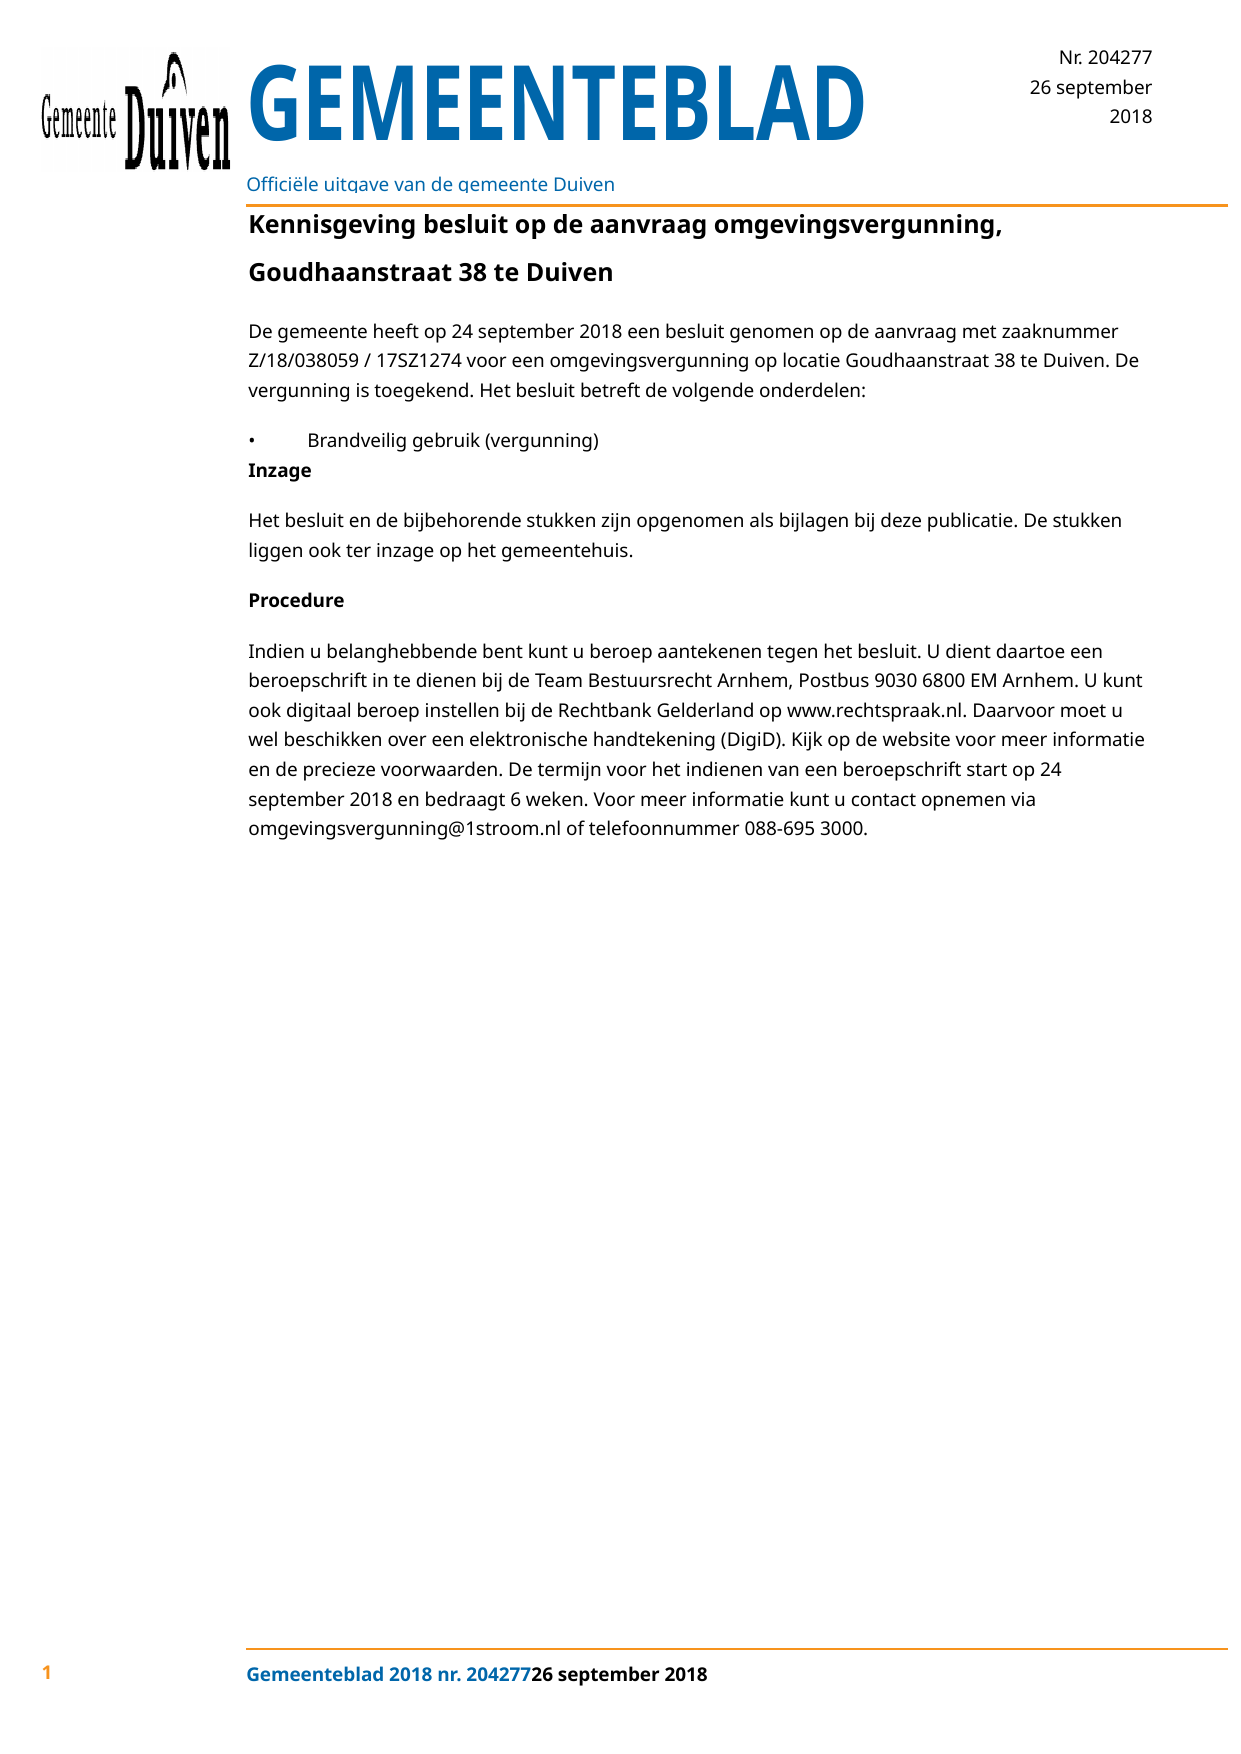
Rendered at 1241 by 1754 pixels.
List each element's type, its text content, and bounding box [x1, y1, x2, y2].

picture [41, 47, 231, 172]
list Brandveilig gebruik (vergunning) [248, 427, 1152, 453]
text De gemeente heeft op 24 september 2018 een besluit genomen op de aanvraag met zaaknummer Z/18/038059 / 17SZ1274 voor een omgevingsvergunning op locatie Goudhaanstraat 38 te Duiven. De vergunning is toegekend. Het besluit betreft de volgende onderdelen: [248, 318, 1152, 403]
text Procedure [248, 587, 1152, 613]
text Het besluit en de bijbehorende stukken zijn opgenomen als bijlagen bij deze publicatie. De stukken liggen ook ter inzage op het gemeentehuis. [248, 507, 1152, 563]
text Indien u belanghebbende bent kunt u beroep aantekenen tegen het besluit. U dient daartoe een beroepschrift in te dienen bij de Team Bestuursrecht Arnhem, Postbus 9030 6800 EM Arnhem. U kunt ook digitaal beroep instellen bij de Rechtbank Gelderland op www.rechtspraak.nl. Daarvoor moet u wel beschikken over een elektronische handtekening (DigiD). Kijk op de website voor meer informatie en de precieze voorwaarden. De termijn voor het indienen van een beroepschrift start op 24 september 2018 en bedraagt 6 weken. Voor meer informatie kunt u contact opnemen via omgevingsvergunning@1stroom.nl of telefoonnummer 088-695 3000. [248, 638, 1152, 841]
text Inzage [248, 457, 1152, 483]
text Kennisgeving besluit op de aanvraag omgevingsvergunning, Goudhaanstraat 38 te Duiven [248, 207, 1152, 288]
